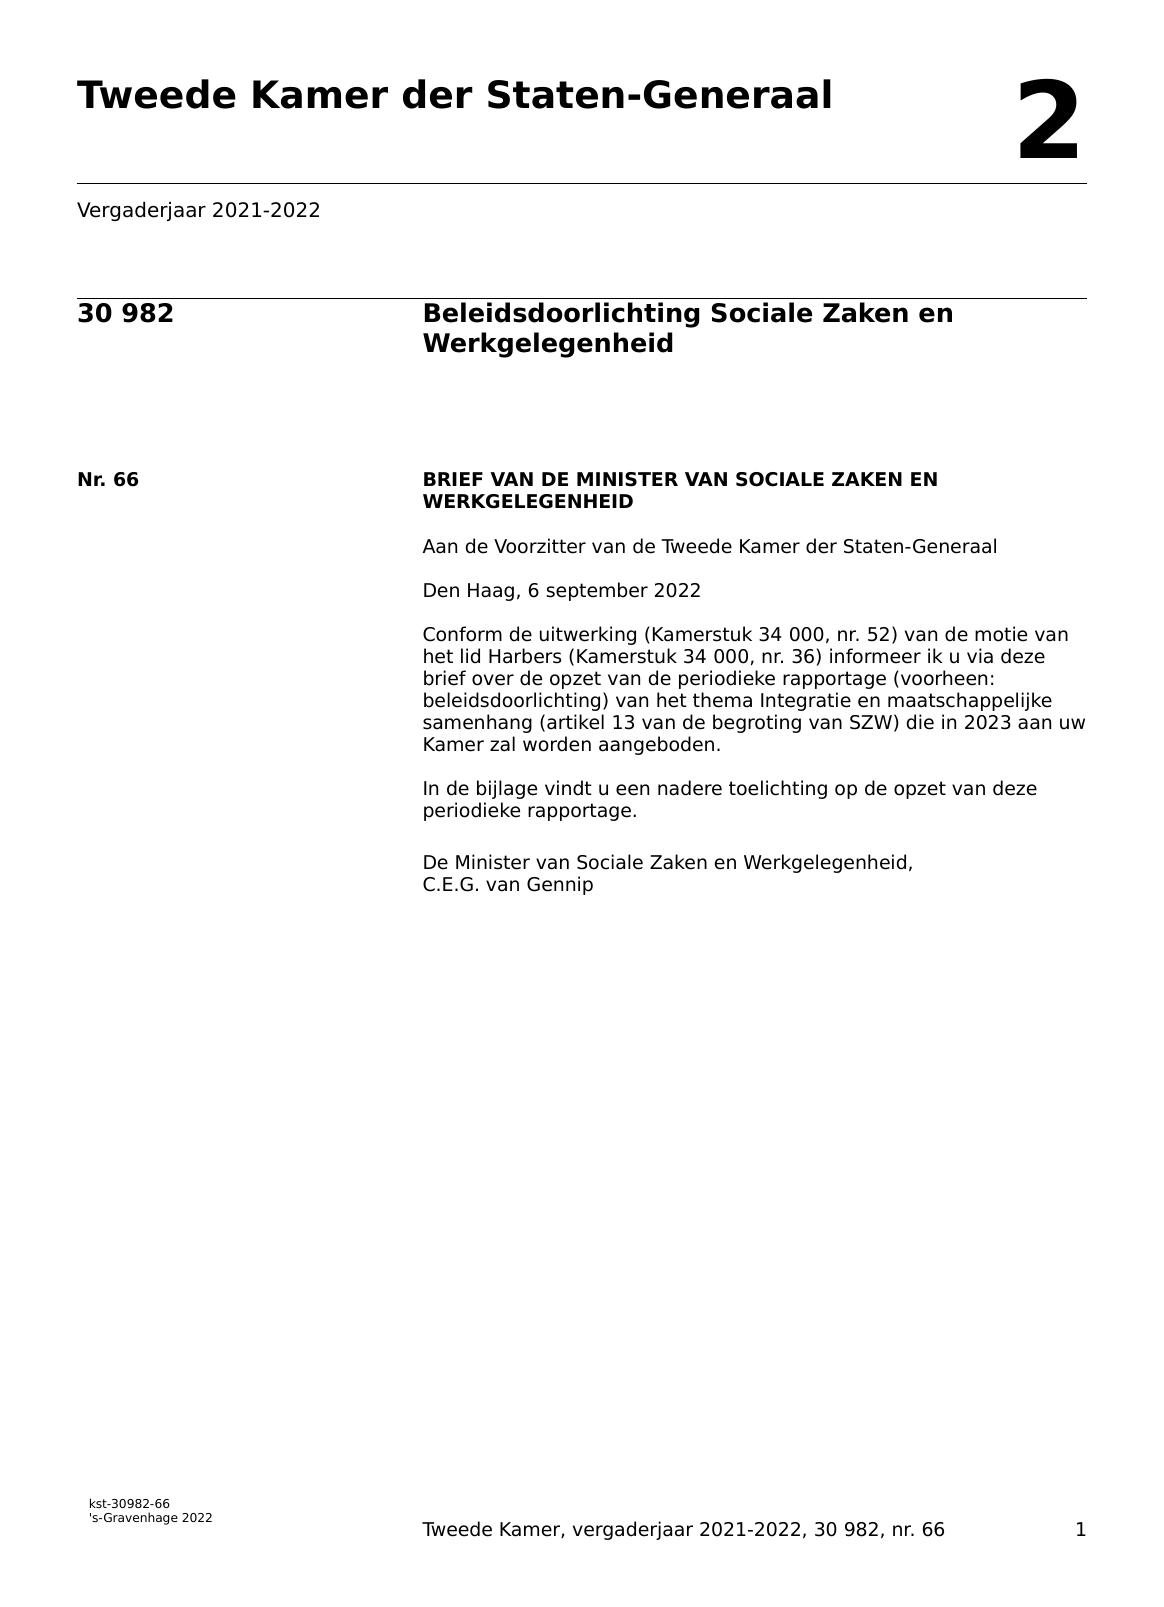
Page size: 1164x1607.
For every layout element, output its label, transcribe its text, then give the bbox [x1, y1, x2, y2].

text De Minister van Sociale Zaken en Werkgelegenheid, C.E.G. van Gennip [422, 852, 1087, 896]
table_header 2 [886, 59, 1087, 183]
table_header Tweede Kamer der Staten-Generaal [77, 59, 886, 183]
text Aan de Voorzitter van de Tweede Kamer der Staten-Generaal [422, 536, 1087, 557]
subtitle 30 982 Beleidsdoorlichting Sociale Zaken en Werkgelegenheid [77, 299, 1087, 358]
text Den Haag, 6 september 2022 [422, 580, 1087, 602]
text 's-Gravenhage 2022 [88, 1511, 323, 1525]
subtitle Nr. 66 BRIEF VAN DE MINISTER VAN SOCIALE ZAKEN EN WERKGELEGENHEID [77, 469, 1087, 513]
table_cell Vergaderjaar 2021-2022 [77, 184, 1087, 298]
text Conform de uitwerking (Kamerstuk 34 000, nr. 52) van de motie van het lid Harbers (Kamerstuk 34 000, nr. 36) informeer ik u via deze brief over de opzet van de periodieke rapportage (voorheen: beleidsdoorlichting) van het thema Integratie en maatschappelijke samenhang (artikel 13 van de begroting van SZW) die in 2023 aan uw Kamer zal worden aangeboden. [422, 624, 1087, 756]
text kst-30982-66 [88, 1497, 323, 1511]
text In de bijlage vindt u een nadere toelichting op de opzet van deze periodieke rapportage. [422, 778, 1087, 822]
